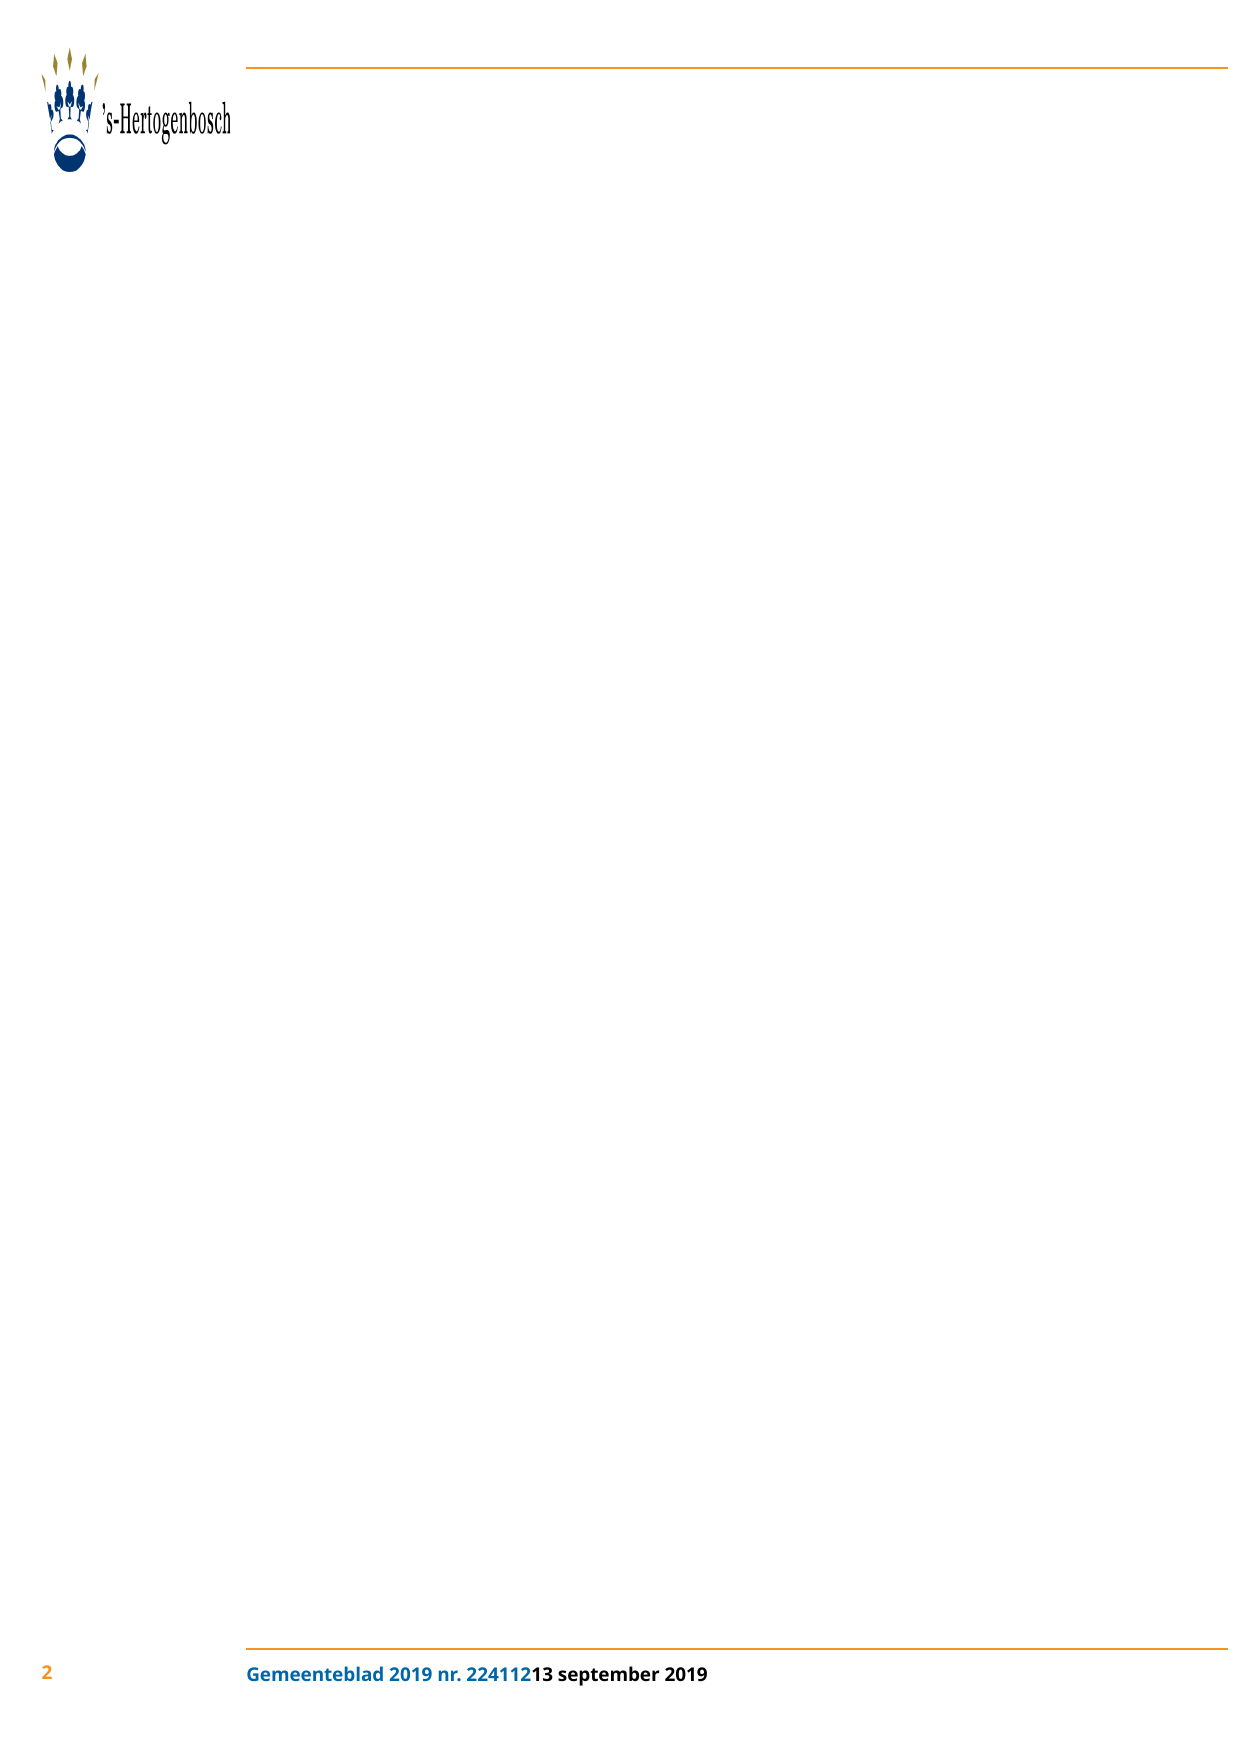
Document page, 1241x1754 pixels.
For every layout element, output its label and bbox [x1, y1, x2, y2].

picture [41, 47, 231, 172]
